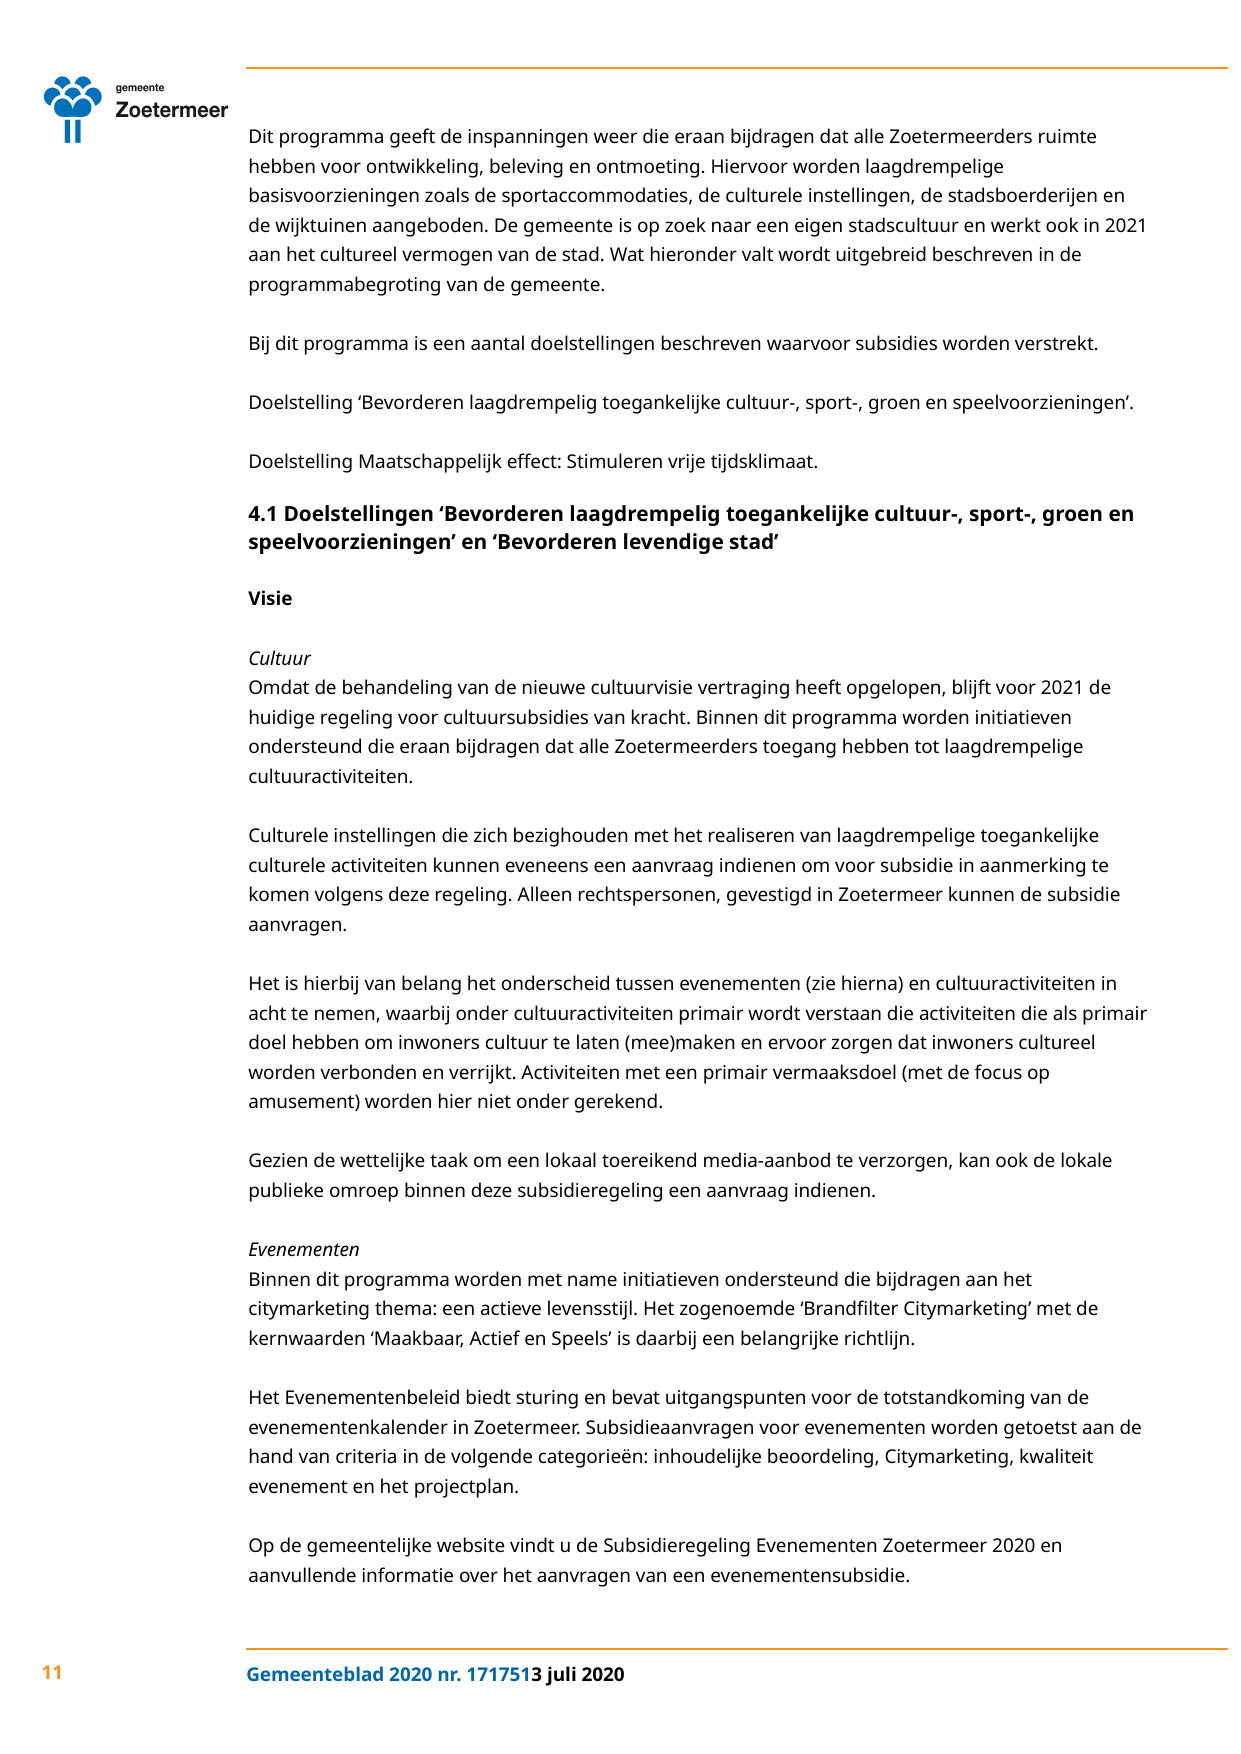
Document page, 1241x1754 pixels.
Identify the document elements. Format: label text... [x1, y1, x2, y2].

text Het Evenementenbeleid biedt sturing en bevat uitgangspunten voor de totstandkoming van de evenementenkalender in Zoetermeer. Subsidieaanvragen voor evenementen worden getoetst aan de hand van criteria in de volgende categorieën: inhoudelijke beoordeling, Citymarketing, kwaliteit evenement en het projectplan. [248, 1384, 1152, 1499]
text Evenementen [248, 1236, 1152, 1262]
picture [41, 47, 231, 172]
text Doelstelling Maatschappelijk effect: Stimuleren vrije tijdsklimaat. [248, 449, 1152, 474]
text Omdat de behandeling van de nieuwe cultuurvisie vertraging heeft opgelopen, blijft voor 2021 de huidige regeling voor cultuursubsidies van kracht. Binnen dit programma worden initiatieven ondersteund die eraan bijdragen dat alle Zoetermeerders toegang hebben tot laagdrempelige cultuuractiviteiten. [248, 674, 1152, 789]
text Visie [248, 586, 1152, 611]
text 4.1 Doelstellingen ‘Bevorderen laagdrempelig toegankelijke cultuur-, sport-, groen en speelvoorzieningen’ en ‘Bevorderen levendige stad’ [248, 499, 1152, 556]
text Cultuur [248, 645, 1152, 670]
text Doelstelling ‘Bevorderen laagdrempelig toegankelijke cultuur-, sport-, groen en speelvoorzieningen’. [248, 389, 1152, 415]
text Op de gemeentelijke website vindt u de Subsidieregeling Evenementen Zoetermeer 2020 en aanvullende informatie over het aanvragen van een evenementensubsidie. [248, 1532, 1152, 1587]
text Binnen dit programma worden met name initiatieven ondersteund die bijdragen aan het citymarketing thema: een actieve levensstijl. Het zogenoemde ‘Brandfilter Citymarketing’ met de kernwaarden ‘Maakbaar, Actief en Speels’ is daarbij een belangrijke richtlijn. [248, 1266, 1152, 1351]
text Het is hierbij van belang het onderscheid tussen evenementen (zie hierna) en cultuuractiviteiten in acht te nemen, waarbij onder cultuuractiviteiten primair wordt verstaan die activiteiten die als primair doel hebben om inwoners cultuur te laten (mee)maken en ervoor zorgen dat inwoners cultureel worden verbonden en verrijkt. Activiteiten met een primair vermaaksdoel (met de focus op amusement) worden hier niet onder gerekend. [248, 970, 1152, 1114]
text Culturele instellingen die zich bezighouden met het realiseren van laagdrempelige toegankelijke culturele activiteiten kunnen eveneens een aanvraag indienen om voor subsidie in aanmerking te komen volgens deze regeling. Alleen rechtspersonen, gevestigd in Zoetermeer kunnen de subsidie aanvragen. [248, 822, 1152, 937]
text Bij dit programma is een aantal doelstellingen beschreven waarvoor subsidies worden verstrekt. [248, 330, 1152, 356]
text Dit programma geeft de inspanningen weer die eraan bijdragen dat alle Zoetermeerders ruimte hebben voor ontwikkeling, beleving en ontmoeting. Hiervoor worden laagdrempelige basisvoorzieningen zoals de sportaccommodaties, de culturele instellingen, de stadsboerderijen en de wijktuinen aangeboden. De gemeente is op zoek naar een eigen stadscultuur en werkt ook in 2021 aan het cultureel vermogen van de stad. Wat hieronder valt wordt uitgebreid beschreven in de programmabegroting van de gemeente. [248, 123, 1152, 297]
text Gezien de wettelijke taak om een lokaal toereikend media-aanbod te verzorgen, kan ook de lokale publieke omroep binnen deze subsidieregeling een aanvraag indienen. [248, 1148, 1152, 1203]
